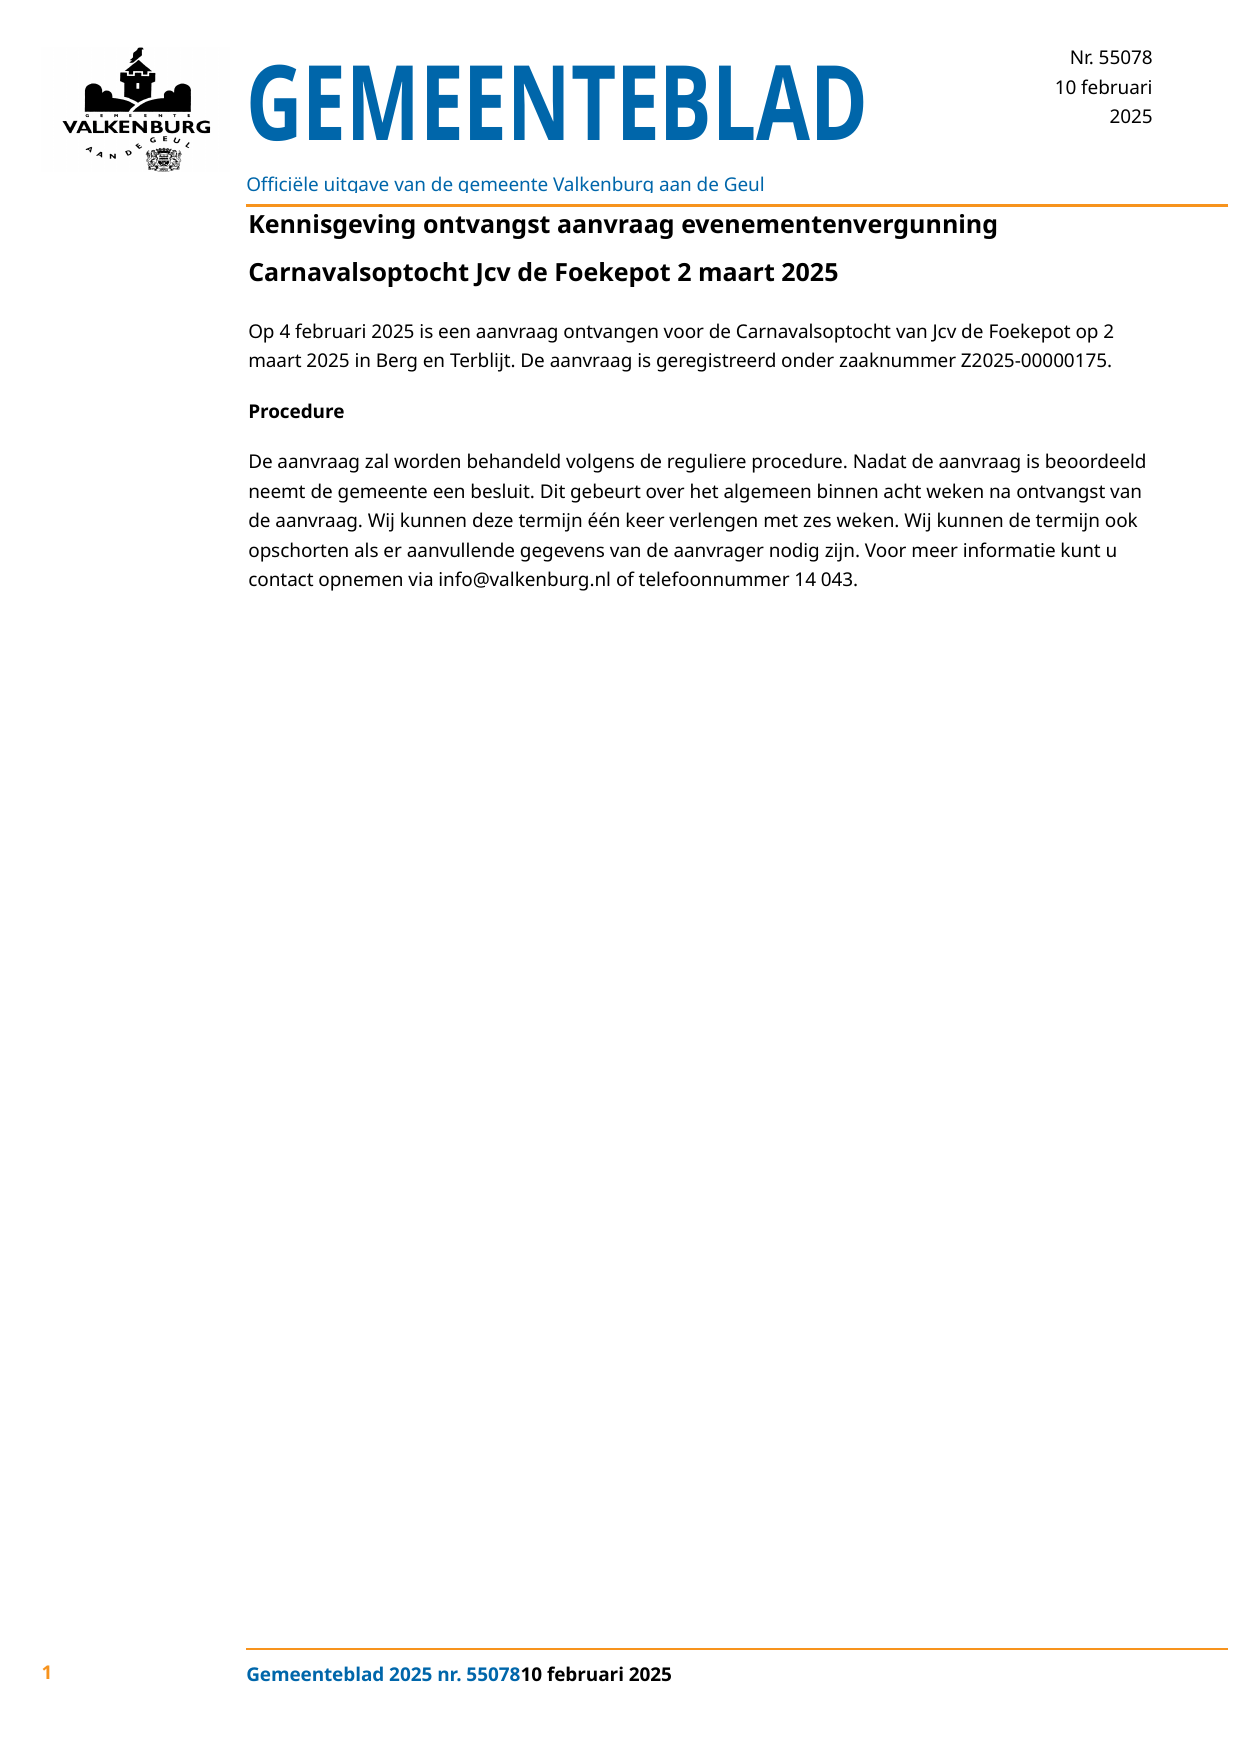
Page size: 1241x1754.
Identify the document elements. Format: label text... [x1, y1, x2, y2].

text Procedure [248, 398, 1152, 424]
picture [41, 47, 231, 172]
text Op 4 februari 2025 is een aanvraag ontvangen voor de Carnavalsoptocht van Jcv de Foekepot op 2 maart 2025 in Berg en Terblijt. De aanvraag is geregistreerd onder zaaknummer Z2025-00000175. [248, 318, 1152, 373]
text Kennisgeving ontvangst aanvraag evenementenvergunning Carnavalsoptocht Jcv de Foekepot 2 maart 2025 [248, 207, 1152, 288]
text De aanvraag zal worden behandeld volgens de reguliere procedure. Nadat de aanvraag is beoordeeld neemt de gemeente een besluit. Dit gebeurt over het algemeen binnen acht weken na ontvangst van de aanvraag. Wij kunnen deze termijn één keer verlengen met zes weken. Wij kunnen de termijn ook opschorten als er aanvullende gegevens van de aanvrager nodig zijn. Voor meer informatie kunt u contact opnemen via info@valkenburg.nl of telefoonnummer 14 043. [248, 448, 1152, 592]
